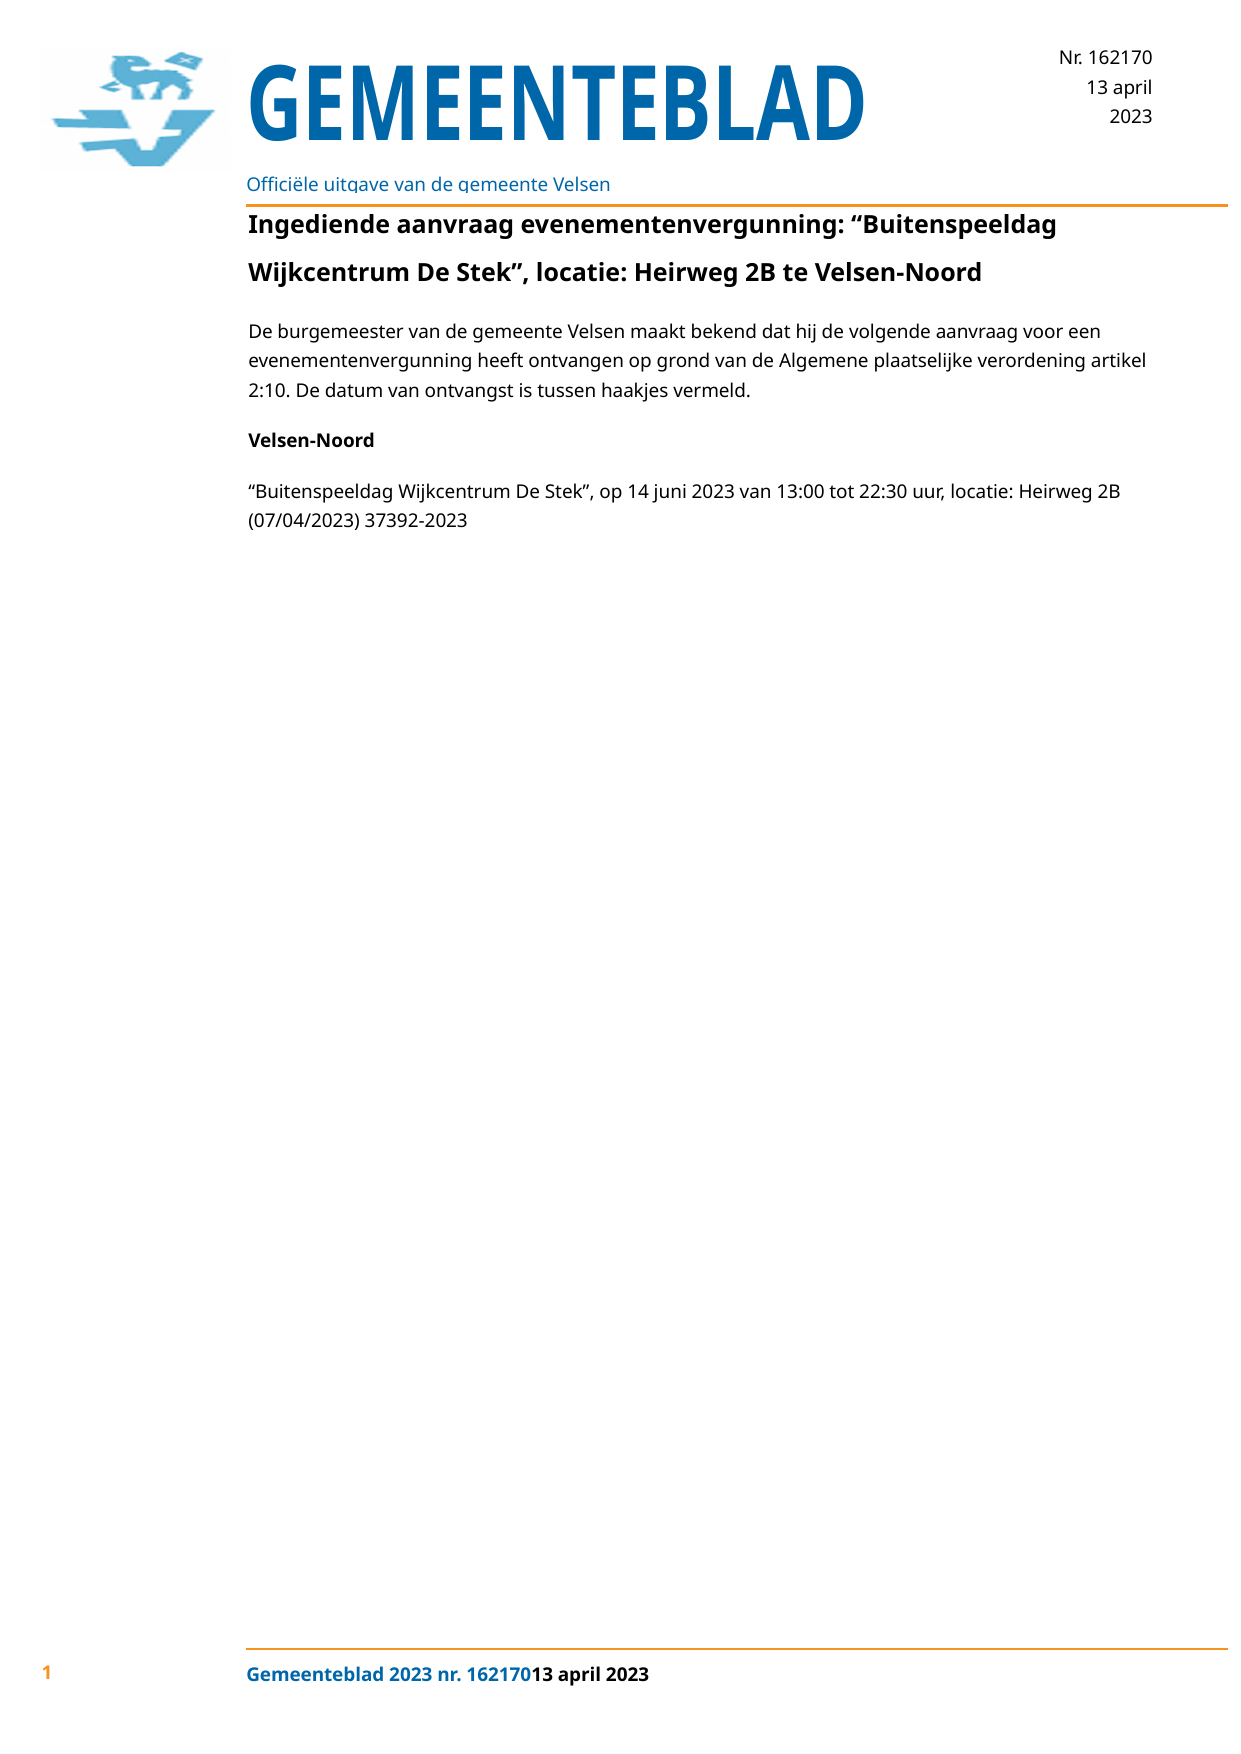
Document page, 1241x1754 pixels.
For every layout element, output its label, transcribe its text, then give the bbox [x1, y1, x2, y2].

text “Buitenspeeldag Wijkcentrum De Stek”, op 14 juni 2023 van 13:00 tot 22:30 uur, locatie: Heirweg 2B (07/04/2023) 37392-2023 [248, 478, 1152, 533]
text Velsen-Noord [248, 427, 1152, 453]
picture [41, 47, 231, 172]
text Ingediende aanvraag evenementenvergunning: “Buitenspeeldag Wijkcentrum De Stek”, locatie: Heirweg 2B te Velsen-Noord [248, 207, 1152, 288]
text De burgemeester van de gemeente Velsen maakt bekend dat hij de volgende aanvraag voor een evenementenvergunning heeft ontvangen op grond van de Algemene plaatselijke verordening artikel 2:10. De datum van ontvangst is tussen haakjes vermeld. [248, 318, 1152, 403]
